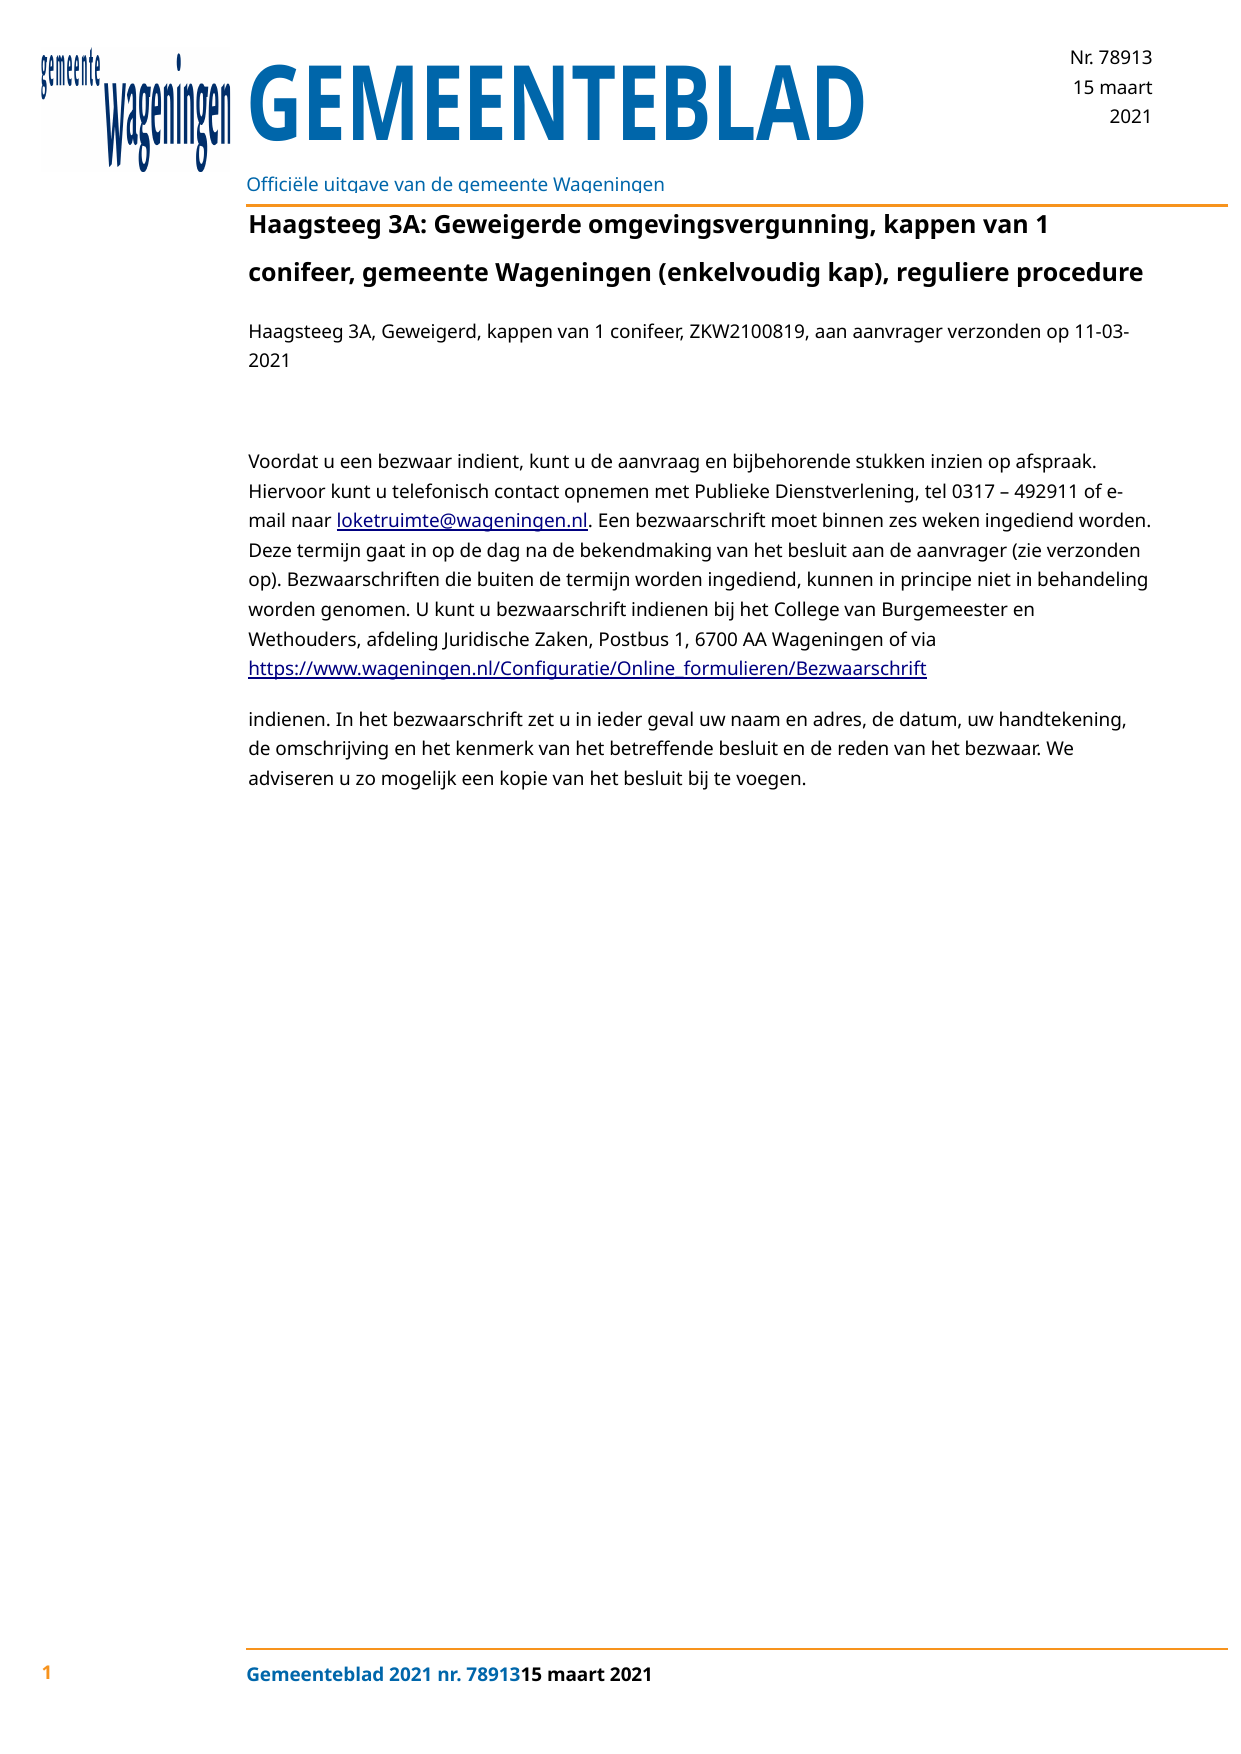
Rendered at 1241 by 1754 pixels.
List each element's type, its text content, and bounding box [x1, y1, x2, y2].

text Haagsteeg 3A, Geweigerd, kappen van 1 conifeer, ZKW2100819, aan aanvrager verzonden op 11-03-2021 [248, 318, 1152, 373]
text Haagsteeg 3A: Geweigerde omgevingsvergunning, kappen van 1 conifeer, gemeente Wageningen (enkelvoudig kap), reguliere procedure [248, 207, 1152, 288]
text Voordat u een bezwaar indient, kunt u de aanvraag en bijbehorende stukken inzien op afspraak. Hiervoor kunt u telefonisch contact opnemen met Publieke Dienstverlening, tel 0317 – 492911 of e-mail naar loketruimte@wageningen.nl. Een bezwaarschrift moet binnen zes weken ingediend worden. Deze termijn gaat in op de dag na de bekendmaking van het besluit aan de aanvrager (zie verzonden op). Bezwaarschriften die buiten de termijn worden ingediend, kunnen in principe niet in behandeling worden genomen. U kunt u bezwaarschrift indienen bij het College van Burgemeester en Wethouders, afdeling Juridische Zaken, Postbus 1, 6700 AA Wageningen of via https://www.wageningen.nl/Configuratie/Online_formulieren/Bezwaarschrift [248, 448, 1152, 681]
picture [41, 47, 231, 172]
text indienen. In het bezwaarschrift zet u in ieder geval uw naam en adres, de datum, uw handtekening, de omschrijving en het kenmerk van het betreffende besluit en de reden van het bezwaar. We adviseren u zo mogelijk een kopie van het besluit bij te voegen. [248, 706, 1152, 791]
